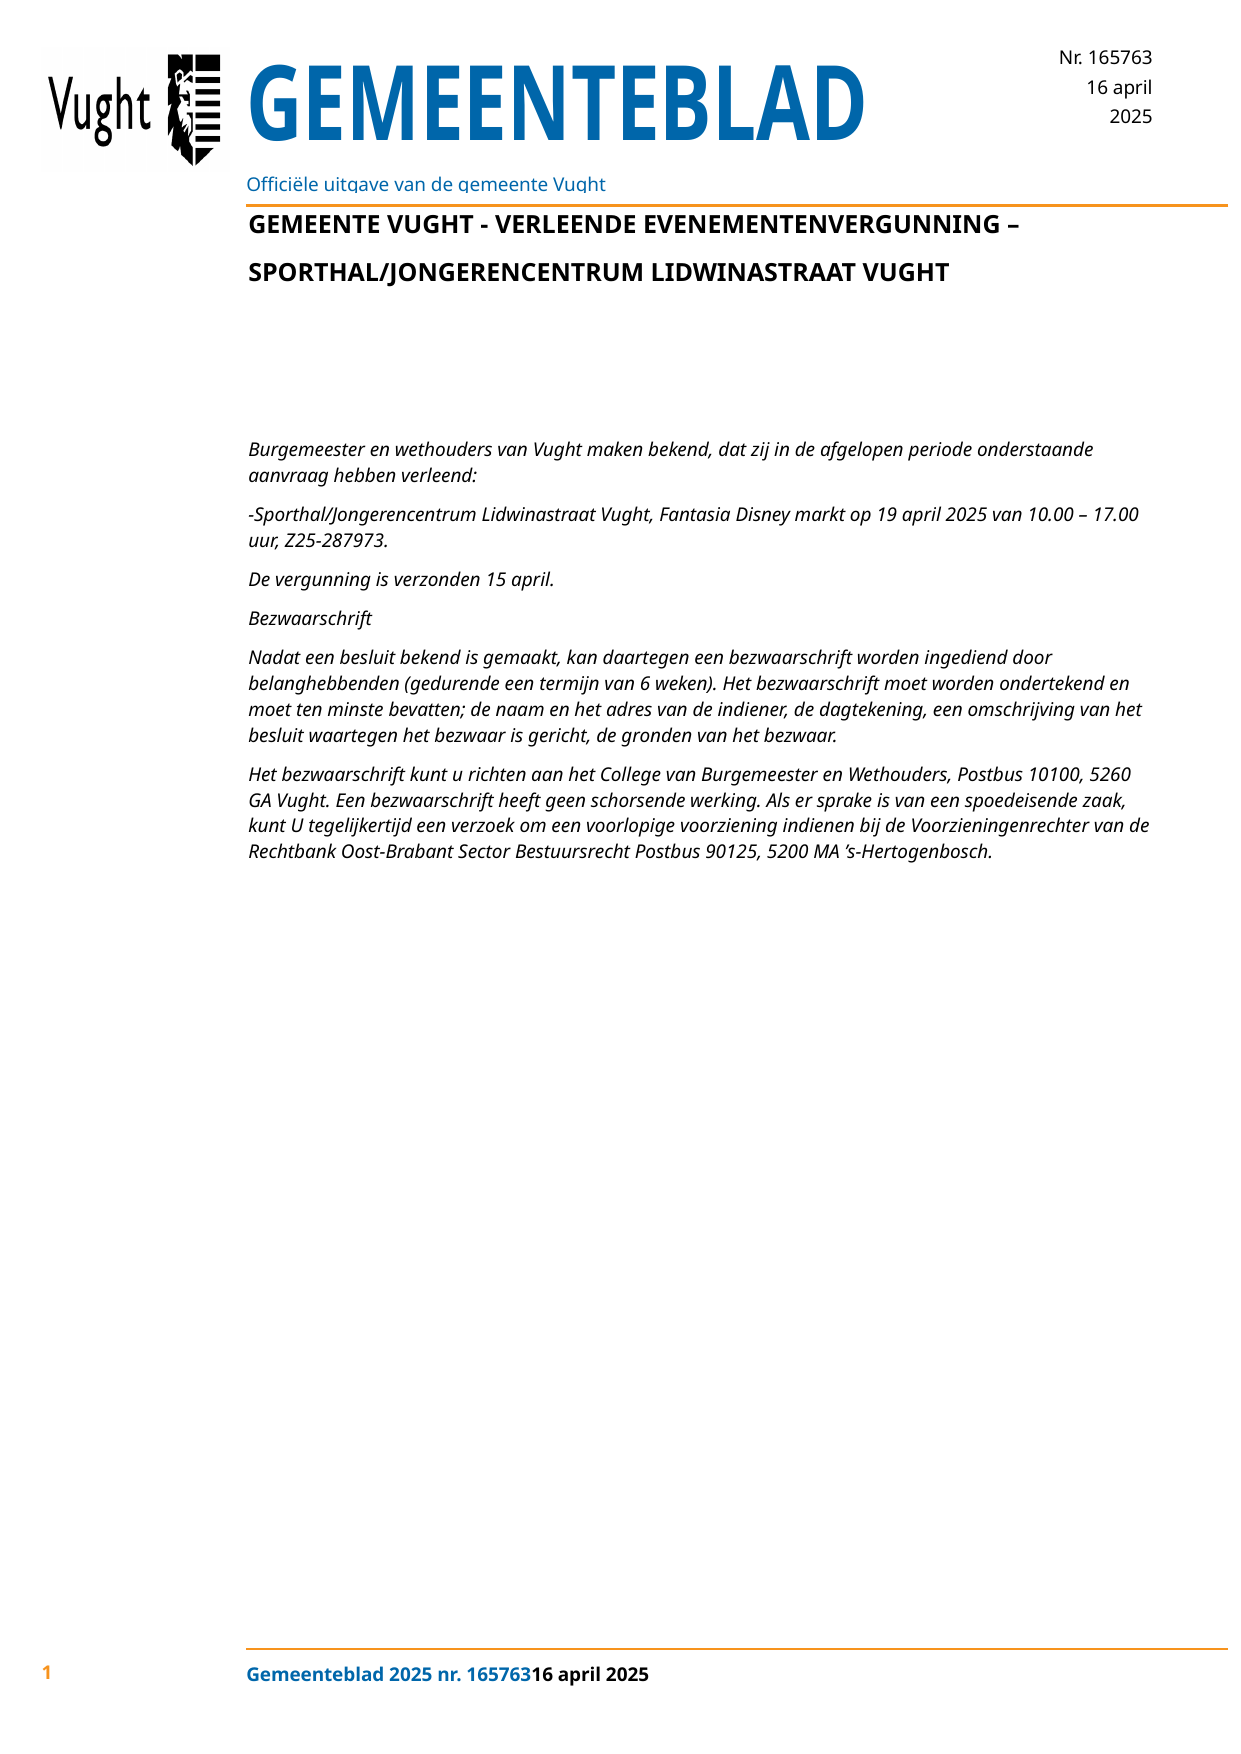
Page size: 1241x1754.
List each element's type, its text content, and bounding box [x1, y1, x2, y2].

text Het bezwaarschrift kunt u richten aan het College van Burgemeester en Wethouders, Postbus 10100, 5260 GA Vught. Een bezwaarschrift heeft geen schorsende werking. Als er sprake is van een spoedeisende zaak, kunt U tegelijkertijd een verzoek om een voorlopige voorziening indienen bij de Voorzieningenrechter van de Rechtbank Oost-Brabant Sector Bestuursrecht Postbus 90125, 5200 MA ’s-Hertogenbosch. [248, 761, 1152, 864]
text De vergunning is verzonden 15 april. [248, 566, 1152, 592]
text GEMEENTE VUGHT - VERLEENDE EVENEMENTENVERGUNNING –SPORTHAL/JONGERENCENTRUM LIDWINASTRAAT VUGHT [248, 207, 1152, 288]
text Burgemeester en wethouders van Vught maken bekend, dat zij in de afgelopen periode onderstaande aanvraag hebben verleend: [248, 436, 1152, 487]
text Nadat een besluit bekend is gemaakt, kan daartegen een bezwaarschrift worden ingediend door belanghebbenden (gedurende een termijn van 6 weken). Het bezwaarschrift moet worden ondertekend en moet ten minste bevatten; de naam en het adres van de indiener, de dagtekening, een omschrijving van het besluit waartegen het bezwaar is gericht, de gronden van het bezwaar. [248, 644, 1152, 747]
text Bezwaarschrift [248, 605, 1152, 631]
text -Sporthal/Jongerencentrum Lidwinastraat Vught, Fantasia Disney markt op 19 april 2025 van 10.00 – 17.00 uur, Z25-287973. [248, 501, 1152, 552]
picture [41, 47, 231, 172]
